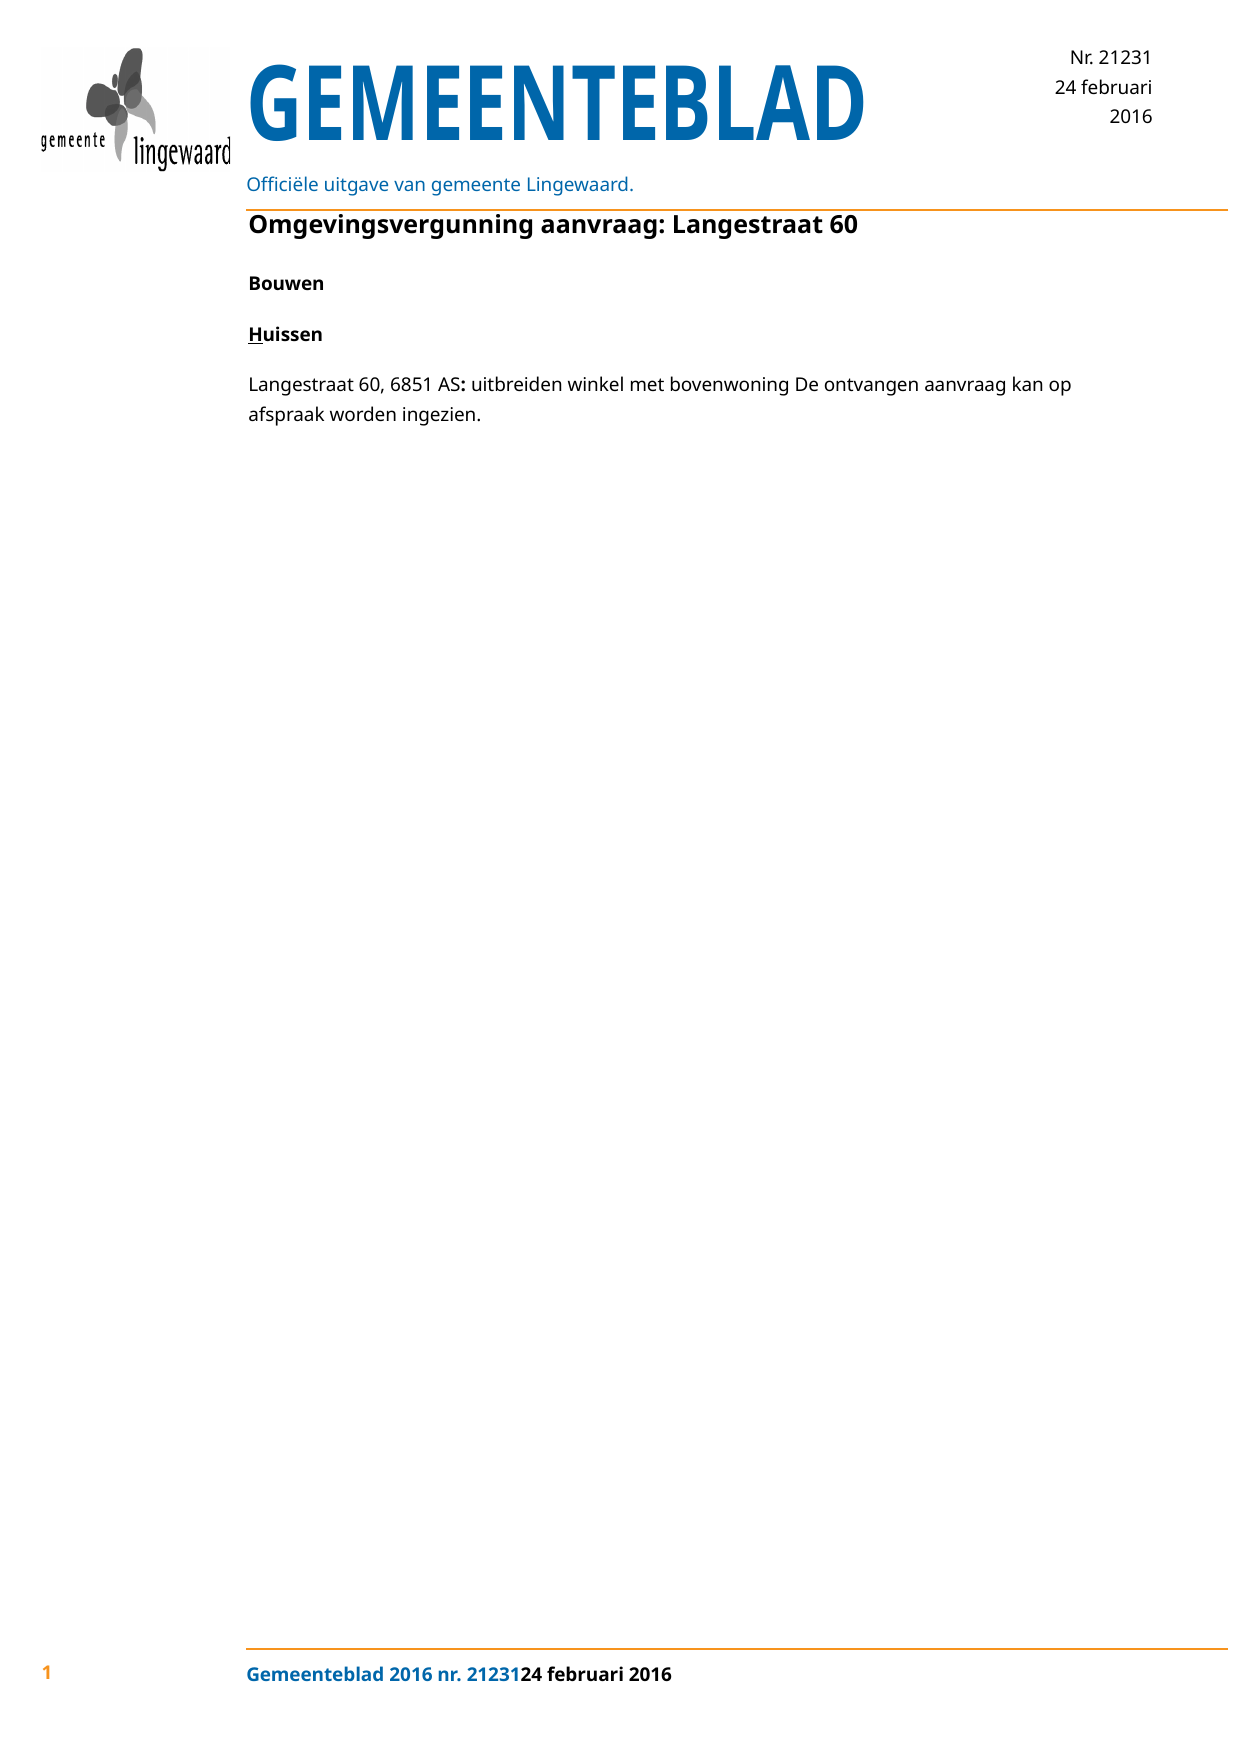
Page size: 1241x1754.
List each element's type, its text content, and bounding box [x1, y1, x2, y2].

text Huissen [248, 321, 1152, 346]
text Bouwen [248, 270, 1152, 296]
text Langestraat 60, 6851 AS: uitbreiden winkel met bovenwoning De ontvangen aanvraag kan op afspraak worden ingezien. [248, 371, 1152, 426]
text Omgevingsvergunning aanvraag: Langestraat 60 [248, 211, 1152, 241]
picture [41, 47, 231, 172]
